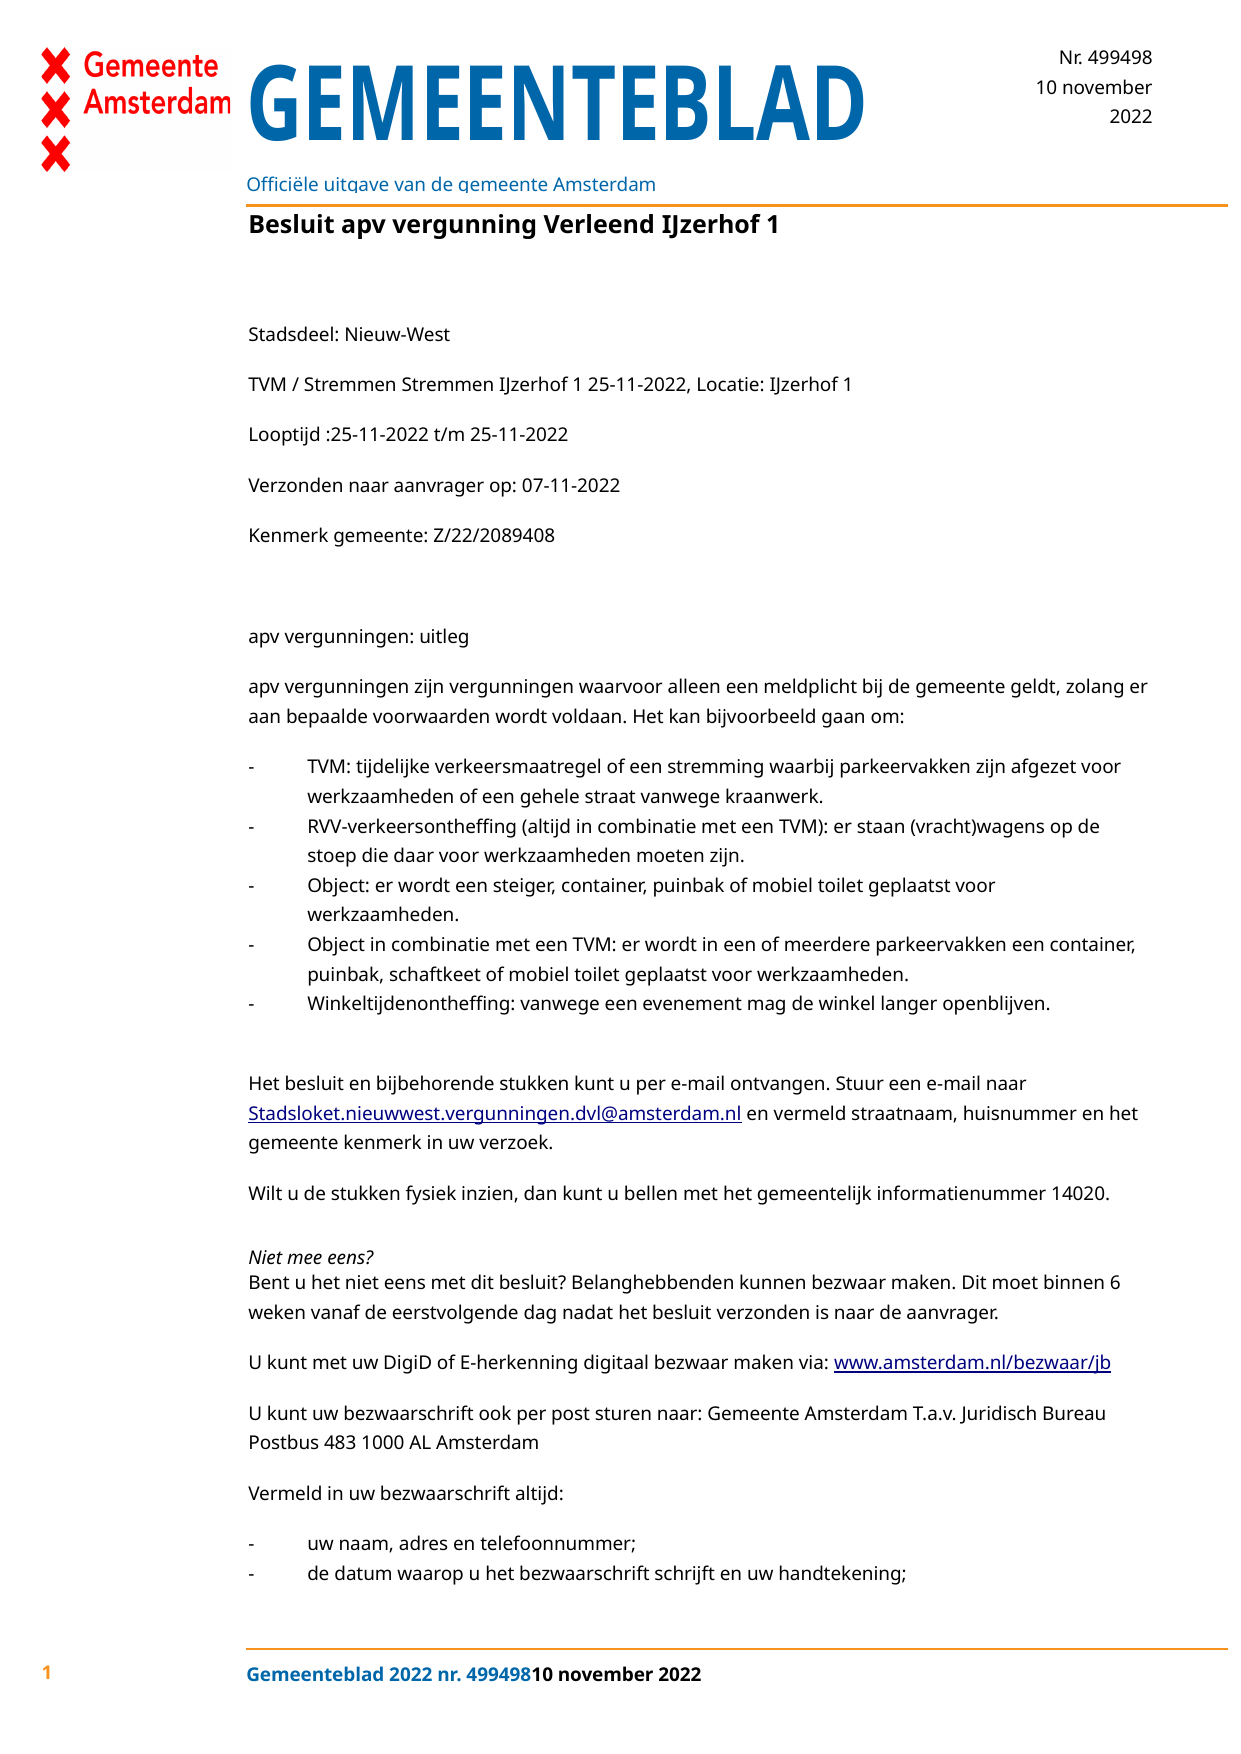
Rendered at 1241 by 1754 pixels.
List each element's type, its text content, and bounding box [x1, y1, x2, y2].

text Niet mee eens? [248, 1244, 1152, 1269]
list de datum waarop u het bezwaarschrift schrijft en uw handtekening; [248, 1560, 1152, 1586]
text Vermeld in uw bezwaarschrift altijd: [248, 1480, 1152, 1506]
text apv vergunningen: uitleg [248, 623, 1152, 649]
text apv vergunningen zijn vergunningen waarvoor alleen een meldplicht bij de gemeente geldt, zolang er aan bepaalde voorwaarden wordt voldaan. Het kan bijvoorbeeld gaan om: [248, 674, 1152, 729]
text U kunt uw bezwaarschrift ook per post sturen naar: Gemeente Amsterdam T.a.v. Juridisch Bureau Postbus 483 1000 AL Amsterdam [248, 1400, 1152, 1455]
picture [41, 47, 231, 172]
list Object in combinatie met een TVM: er wordt in een of meerdere parkeervakken een container, puinbak, schaftkeet of mobiel toilet geplaatst voor werkzaamheden. [248, 931, 1152, 986]
list uw naam, adres en telefoonnummer; [248, 1530, 1152, 1556]
list Object: er wordt een steiger, container, puinbak of mobiel toilet geplaatst voor werkzaamheden. [248, 872, 1152, 927]
text Stadsdeel: Nieuw-West [248, 321, 1152, 346]
text Kenmerk gemeente: Z/22/2089408 [248, 522, 1152, 548]
list RVV-verkeersontheffing (altijd in combinatie met een TVM): er staan (vracht)wagens op de stoep die daar voor werkzaamheden moeten zijn. [248, 813, 1152, 868]
text U kunt met uw DigiD of E-herkenning digitaal bezwaar maken via: www.amsterdam.nl/bezwaar/jb [248, 1349, 1152, 1375]
list TVM: tijdelijke verkeersmaatregel of een stremming waarbij parkeervakken zijn afgezet voor werkzaamheden of een gehele straat vanwege kraanwerk. [248, 754, 1152, 809]
text Looptijd :25-11-2022 t/m 25-11-2022 [248, 422, 1152, 447]
list Winkeltijdenontheffing: vanwege een evenement mag de winkel langer openblijven. [248, 990, 1152, 1016]
text Bent u het niet eens met dit besluit? Belanghebbenden kunnen bezwaar maken. Dit moet binnen 6 weken vanaf de eerstvolgende dag nadat het besluit verzonden is naar de aanvrager. [248, 1269, 1152, 1325]
text Het besluit en bijbehorende stukken kunt u per e-mail ontvangen. Stuur een e-mail naar Stadsloket.nieuwwest.vergunningen.dvl@amsterdam.nl en vermeld straatnaam, huisnummer en het gemeente kenmerk in uw verzoek. [248, 1070, 1152, 1155]
text Besluit apv vergunning Verleend IJzerhof 1 [248, 207, 1152, 241]
text Verzonden naar aanvrager op: 07-11-2022 [248, 472, 1152, 498]
text TVM / Stremmen Stremmen IJzerhof 1 25-11-2022, Locatie: IJzerhof 1 [248, 371, 1152, 397]
text Wilt u de stukken fysiek inzien, dan kunt u bellen met het gemeentelijk informatienummer 14020. [248, 1180, 1152, 1206]
